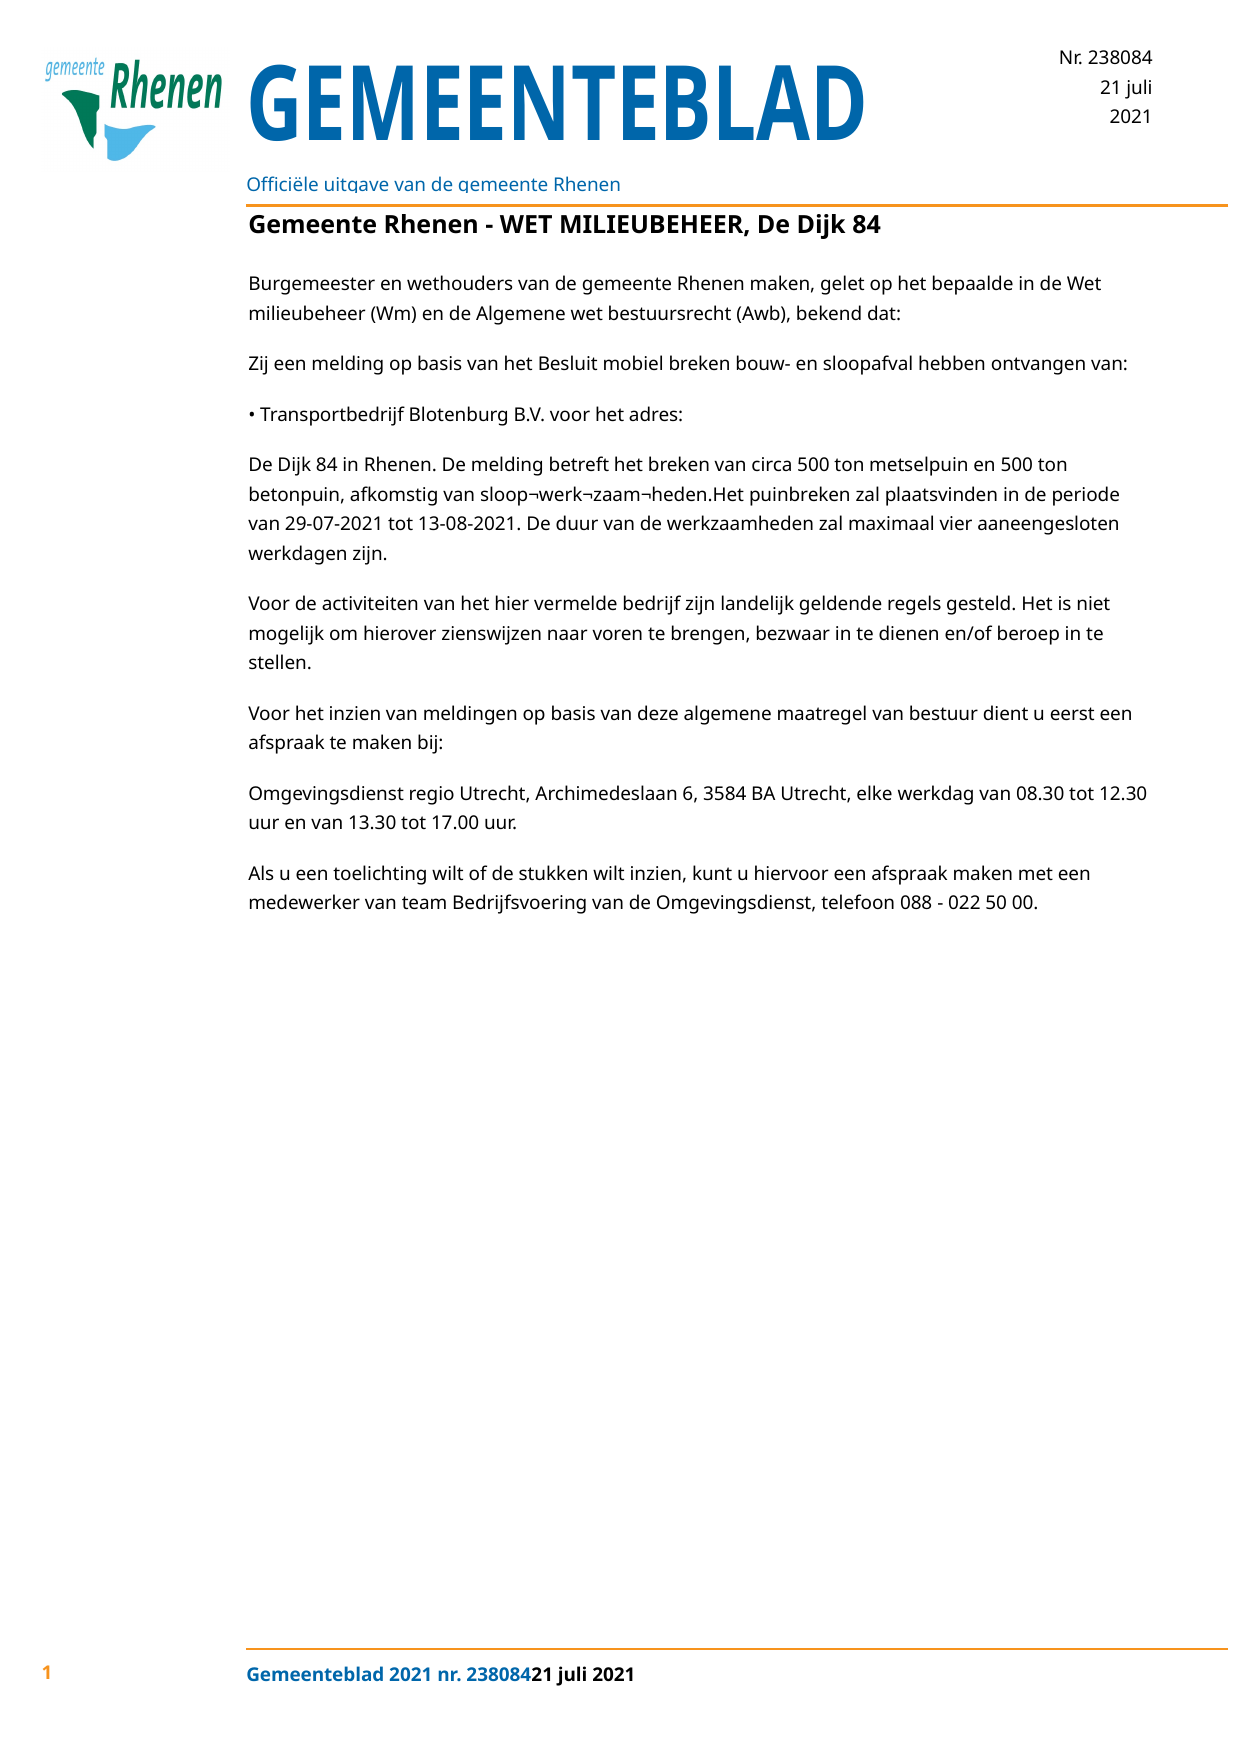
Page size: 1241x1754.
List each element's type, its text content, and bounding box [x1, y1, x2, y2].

text Zij een melding op basis van het Besluit mobiel breken bouw- en sloopafval hebben ontvangen van: [248, 350, 1152, 376]
text De Dijk 84 in Rhenen. De melding betreft het breken van circa 500 ton metselpuin en 500 ton betonpuin, afkomstig van sloop¬werk¬zaam¬heden.Het puinbreken zal plaatsvinden in de periode van 29-07-2021 tot 13-08-2021. De duur van de werkzaamheden zal maximaal vier aaneengesloten werkdagen zijn. [248, 451, 1152, 566]
text Burgemeester en wethouders van de gemeente Rhenen maken, gelet op het bepaalde in de Wet milieubeheer (Wm) en de Algemene wet bestuursrecht (Awb), bekend dat: [248, 270, 1152, 326]
text Gemeente Rhenen - WET MILIEUBEHEER, De Dijk 84 [248, 207, 1152, 241]
picture [41, 47, 231, 172]
text Voor het inzien van meldingen op basis van deze algemene maatregel van bestuur dient u eerst een afspraak te maken bij: [248, 700, 1152, 755]
text Omgevingsdienst regio Utrecht, Archimedeslaan 6, 3584 BA Utrecht, elke werkdag van 08.30 tot 12.30 uur en van 13.30 tot 17.00 uur. [248, 780, 1152, 835]
text Voor de activiteiten van het hier vermelde bedrijf zijn landelijk geldende regels gesteld. Het is niet mogelijk om hierover zienswijzen naar voren te brengen, bezwaar in te dienen en/of beroep in te stellen. [248, 590, 1152, 675]
text Als u een toelichting wilt of de stukken wilt inzien, kunt u hiervoor een afspraak maken met een medewerker van team Bedrijfsvoering van de Omgevingsdienst, telefoon 088 - 022 50 00. [248, 860, 1152, 915]
text • Transportbedrijf Blotenburg B.V. voor het adres: [248, 401, 1152, 426]
